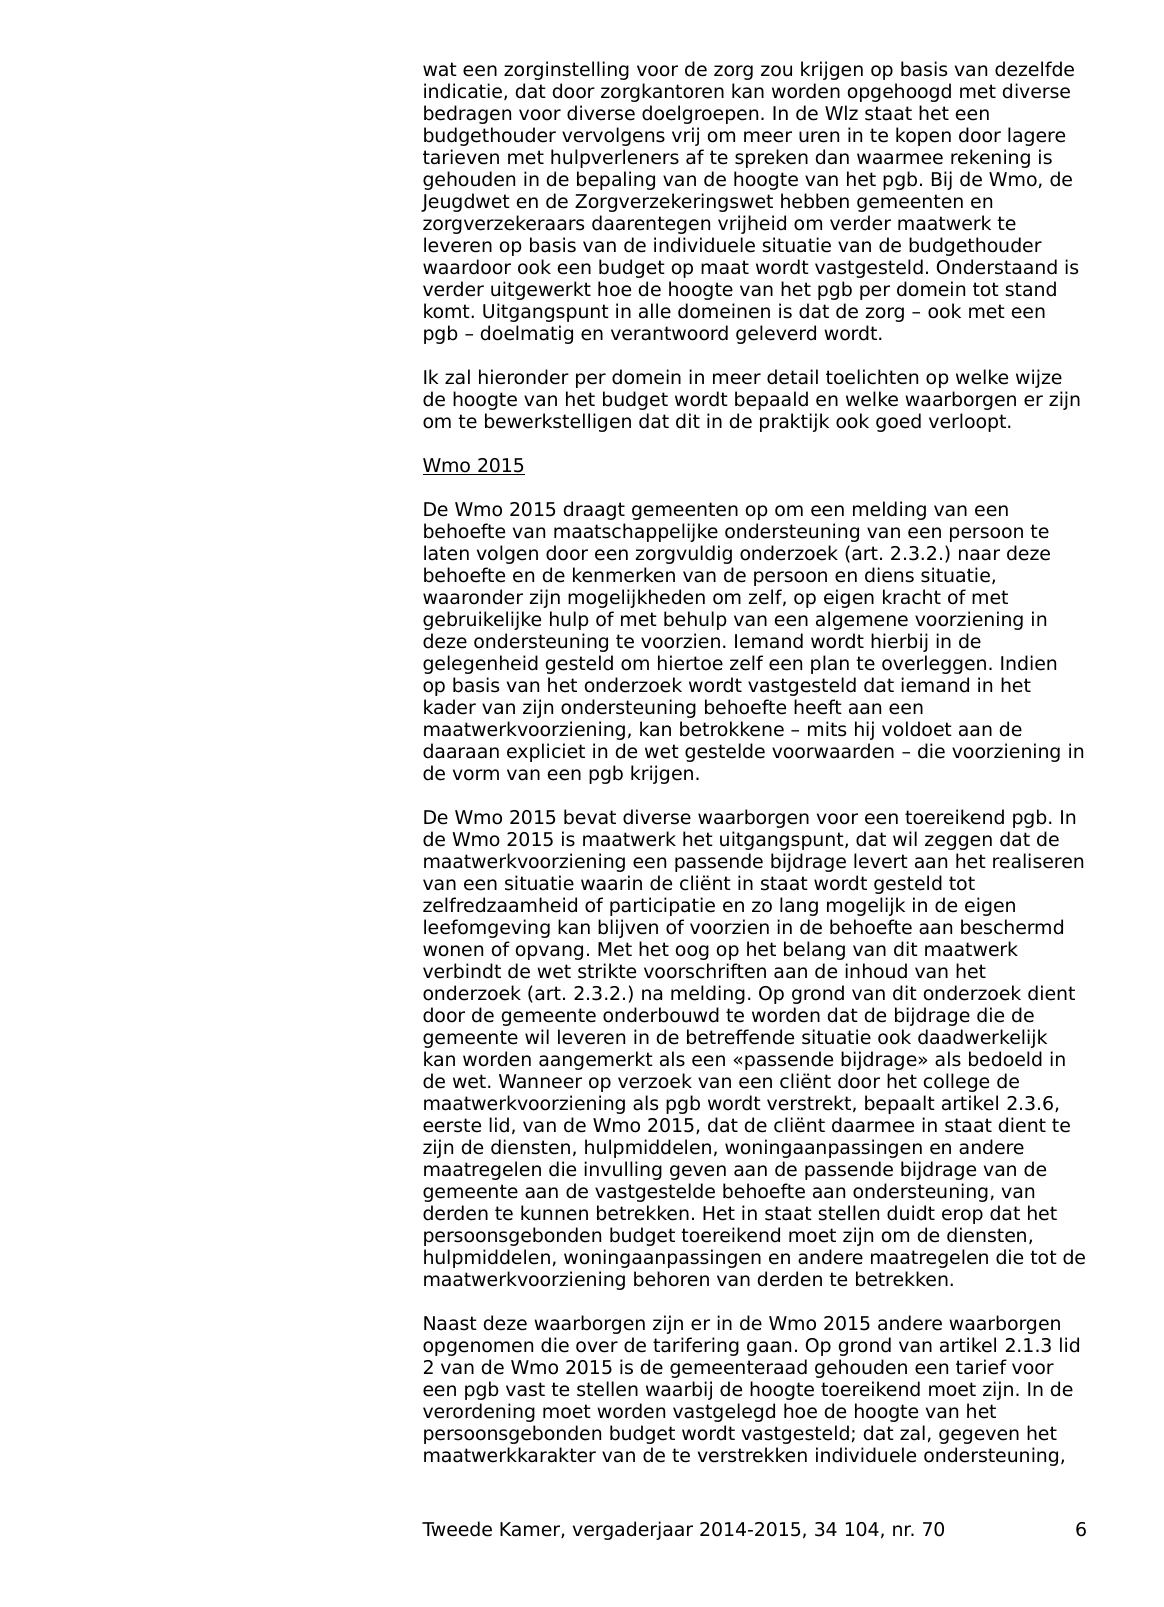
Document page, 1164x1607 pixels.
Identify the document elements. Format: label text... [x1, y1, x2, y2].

text wat een zorginstelling voor de zorg zou krijgen op basis van dezelfde indicatie, dat door zorgkantoren kan worden opgehoogd met diverse bedragen voor diverse doelgroepen. In de Wlz staat het een budgethouder vervolgens vrij om meer uren in te kopen door lagere tarieven met hulpverleners af te spreken dan waarmee rekening is gehouden in de bepaling van de hoogte van het pgb. Bij de Wmo, de Jeugdwet en de Zorgverzekeringswet hebben gemeenten en zorgverzekeraars daarentegen vrijheid om verder maatwerk te leveren op basis van de individuele situatie van de budgethouder waardoor ook een budget op maat wordt vastgesteld. Onderstaand is verder uitgewerkt hoe de hoogte van het pgb per domein tot stand komt. Uitgangspunt in alle domeinen is dat de zorg – ook met een pgb – doelmatig en verantwoord geleverd wordt. [422, 59, 1087, 345]
text Ik zal hieronder per domein in meer detail toelichten op welke wijze de hoogte van het budget wordt bepaald en welke waarborgen er zijn om te bewerkstelligen dat dit in de praktijk ook goed verloopt. [422, 367, 1087, 433]
text De Wmo 2015 draagt gemeenten op om een melding van een behoefte van maatschappelijke ondersteuning van een persoon te laten volgen door een zorgvuldig onderzoek (art. 2.3.2.) naar deze behoefte en de kenmerken van de persoon en diens situatie, waaronder zijn mogelijkheden om zelf, op eigen kracht of met gebruikelijke hulp of met behulp van een algemene voorziening in deze ondersteuning te voorzien. Iemand wordt hierbij in de gelegenheid gesteld om hiertoe zelf een plan te overleggen. Indien op basis van het onderzoek wordt vastgesteld dat iemand in het kader van zijn ondersteuning behoefte heeft aan een maatwerkvoorziening, kan betrokkene – mits hij voldoet aan de daaraan expliciet in de wet gestelde voorwaarden – die voorziening in de vorm van een pgb krijgen. [422, 499, 1087, 785]
subtitle Wmo 2015 [422, 455, 1087, 477]
text Naast deze waarborgen zijn er in de Wmo 2015 andere waarborgen opgenomen die over de tarifering gaan. Op grond van artikel 2.1.3 lid 2 van de Wmo 2015 is de gemeenteraad gehouden een tarief voor een pgb vast te stellen waarbij de hoogte toereikend moet zijn. In de verordening moet worden vastgelegd hoe de hoogte van het persoonsgebonden budget wordt vastgesteld; dat zal, gegeven het maatwerkkarakter van de te verstrekken individuele ondersteuning, [422, 1313, 1087, 1467]
text De Wmo 2015 bevat diverse waarborgen voor een toereikend pgb. In de Wmo 2015 is maatwerk het uitgangspunt, dat wil zeggen dat de maatwerkvoorziening een passende bijdrage levert aan het realiseren van een situatie waarin de cliënt in staat wordt gesteld tot zelfredzaamheid of participatie en zo lang mogelijk in de eigen leefomgeving kan blijven of voorzien in de behoefte aan beschermd wonen of opvang. Met het oog op het belang van dit maatwerk verbindt de wet strikte voorschriften aan de inhoud van het onderzoek (art. 2.3.2.) na melding. Op grond van dit onderzoek dient door de gemeente onderbouwd te worden dat de bijdrage die de gemeente wil leveren in de betreffende situatie ook daadwerkelijk kan worden aangemerkt als een «passende bijdrage» als bedoeld in de wet. Wanneer op verzoek van een cliënt door het college de maatwerkvoorziening als pgb wordt verstrekt, bepaalt artikel 2.3.6, eerste lid, van de Wmo 2015, dat de cliënt daarmee in staat dient te zijn de diensten, hulpmiddelen, woningaanpassingen en andere maatregelen die invulling geven aan de passende bijdrage van de gemeente aan de vastgestelde behoefte aan ondersteuning, van derden te kunnen betrekken. Het in staat stellen duidt erop dat het persoonsgebonden budget toereikend moet zijn om de diensten, hulpmiddelen, woningaanpassingen en andere maatregelen die tot de maatwerkvoorziening behoren van derden te betrekken. [422, 807, 1087, 1291]
